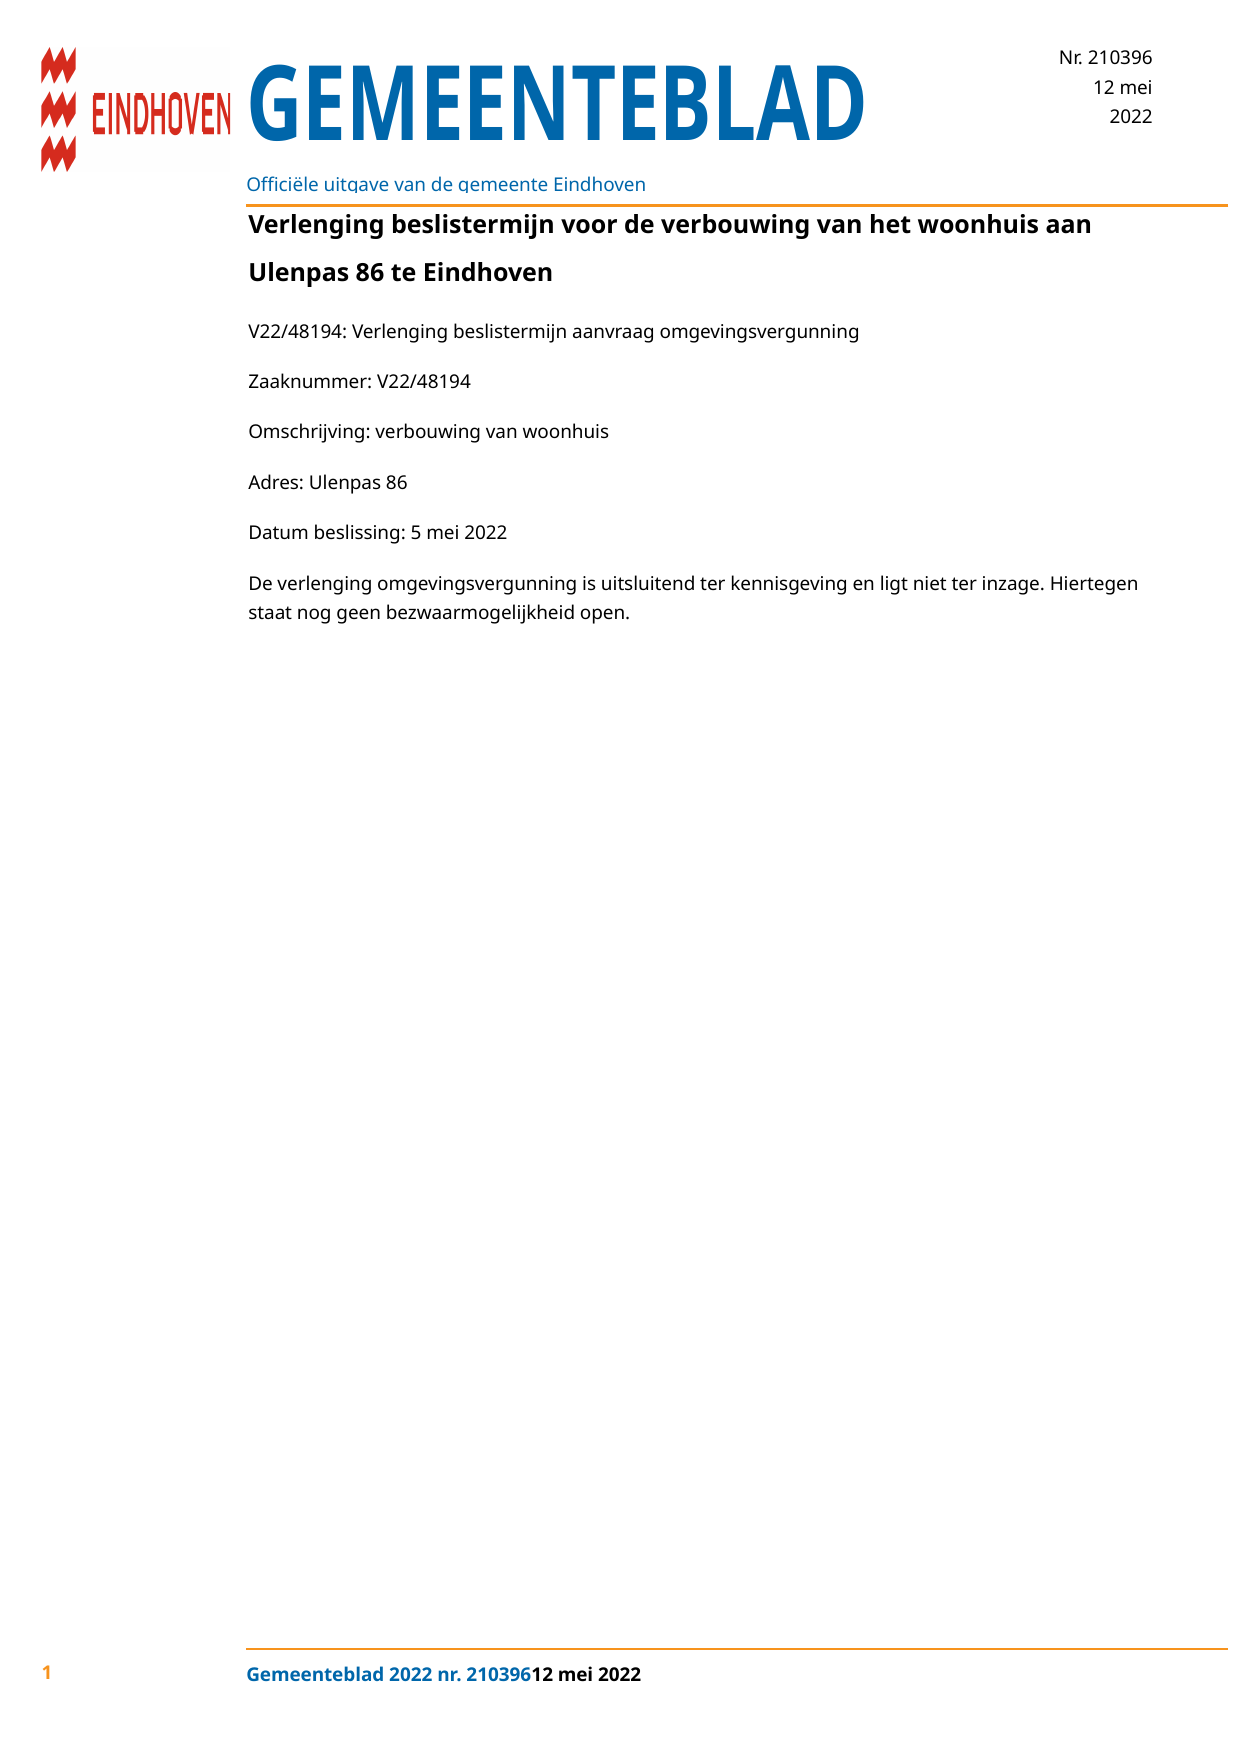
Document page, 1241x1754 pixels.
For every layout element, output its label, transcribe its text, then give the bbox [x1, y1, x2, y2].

text Verlenging beslistermijn voor de verbouwing van het woonhuis aan Ulenpas 86 te Eindhoven [248, 207, 1152, 288]
text Adres: Ulenpas 86 [248, 469, 1152, 495]
text Zaaknummer: V22/48194 [248, 368, 1152, 394]
picture [41, 47, 231, 172]
text De verlenging omgevingsvergunning is uitsluitend ter kennisgeving en ligt niet ter inzage. Hiertegen staat nog geen bezwaarmogelijkheid open. [248, 570, 1152, 625]
text Omschrijving: verbouwing van woonhuis [248, 419, 1152, 444]
text Datum beslissing: 5 mei 2022 [248, 519, 1152, 545]
text V22/48194: Verlenging beslistermijn aanvraag omgevingsvergunning [248, 318, 1152, 344]
